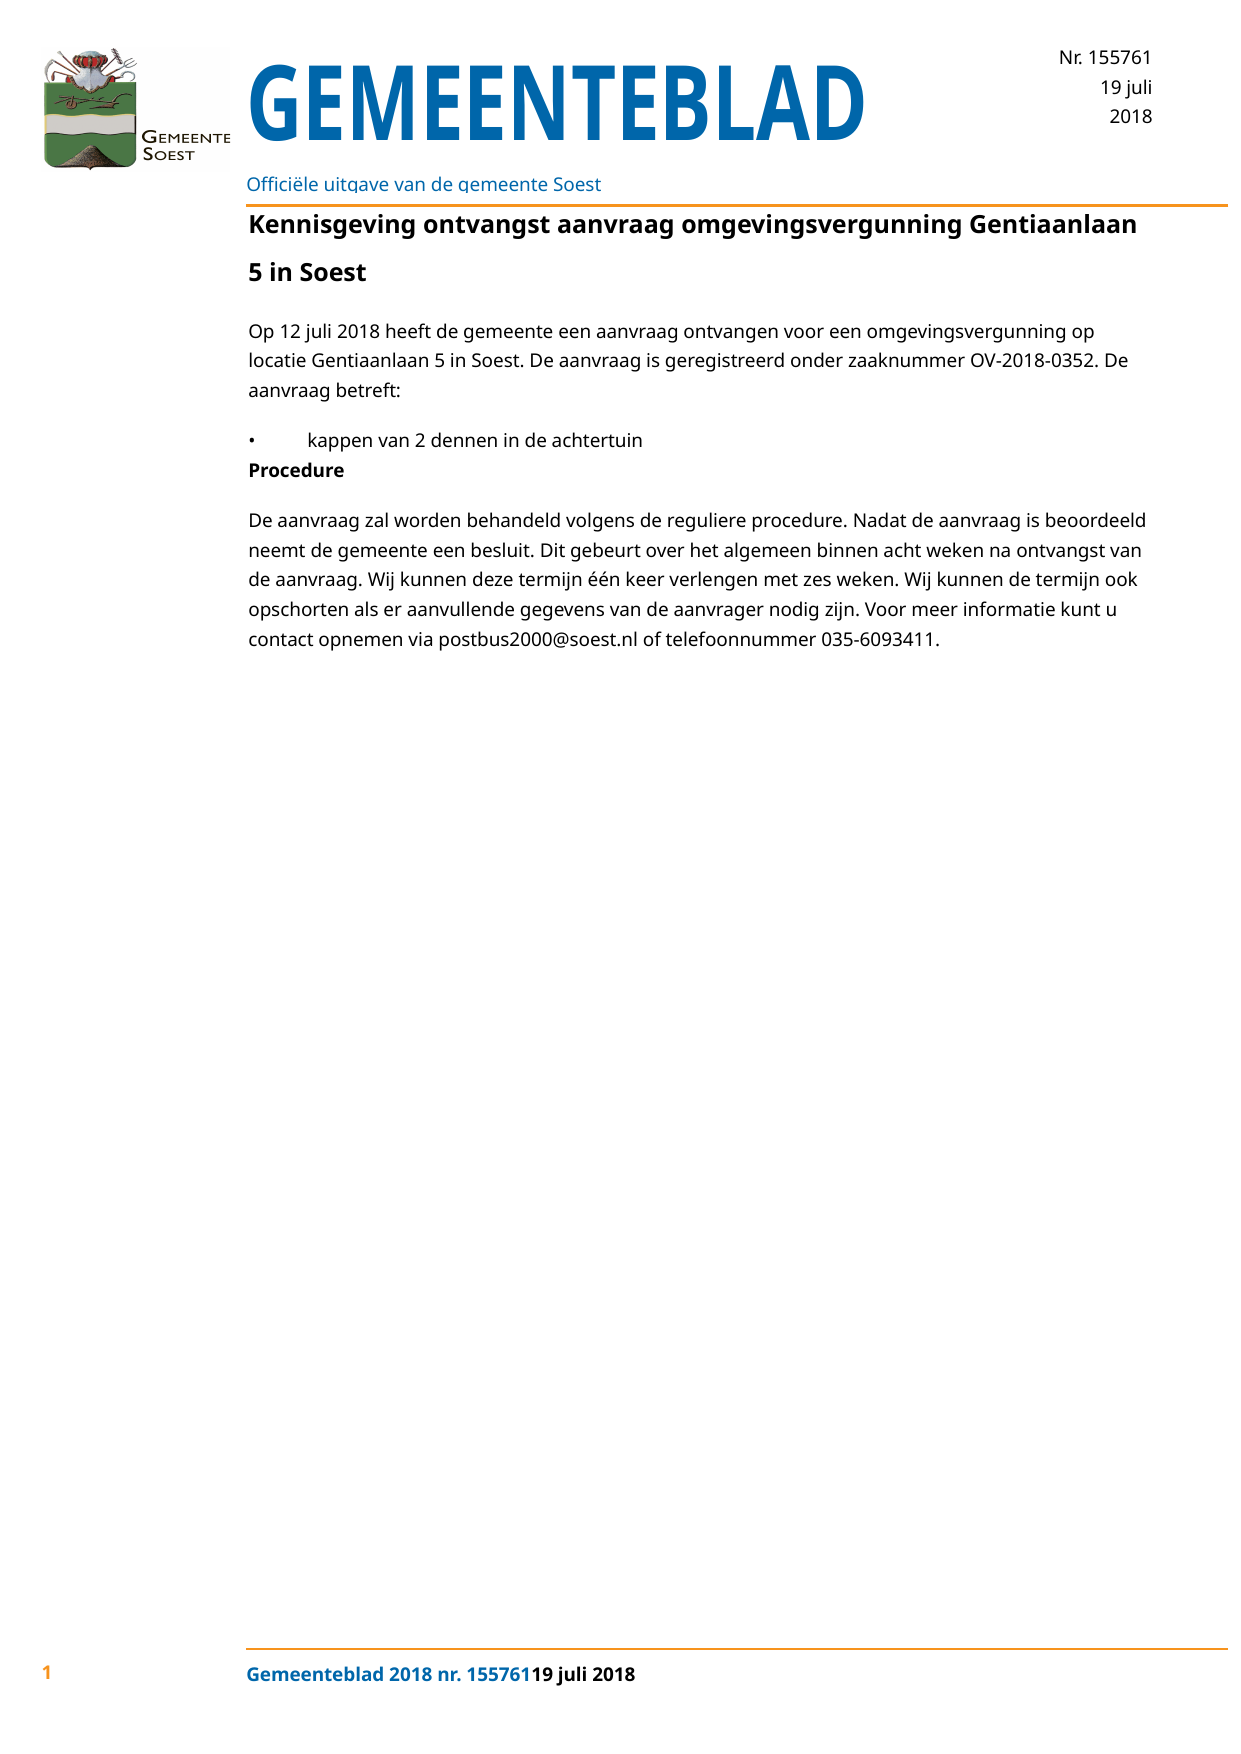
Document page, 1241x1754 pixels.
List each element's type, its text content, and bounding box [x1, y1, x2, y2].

text Kennisgeving ontvangst aanvraag omgevingsvergunning Gentiaanlaan 5 in Soest [248, 207, 1152, 288]
list kappen van 2 dennen in de achtertuin [248, 427, 1152, 453]
text De aanvraag zal worden behandeld volgens de reguliere procedure. Nadat de aanvraag is beoordeeld neemt de gemeente een besluit. Dit gebeurt over het algemeen binnen acht weken na ontvangst van de aanvraag. Wij kunnen deze termijn één keer verlengen met zes weken. Wij kunnen de termijn ook opschorten als er aanvullende gegevens van de aanvrager nodig zijn. Voor meer informatie kunt u contact opnemen via postbus2000@soest.nl of telefoonnummer 035-6093411. [248, 507, 1152, 652]
text Op 12 juli 2018 heeft de gemeente een aanvraag ontvangen voor een omgevingsvergunning op locatie Gentiaanlaan 5 in Soest. De aanvraag is geregistreerd onder zaaknummer OV-2018-0352. De aanvraag betreft: [248, 318, 1152, 403]
picture [41, 47, 231, 172]
text Procedure [248, 457, 1152, 483]
